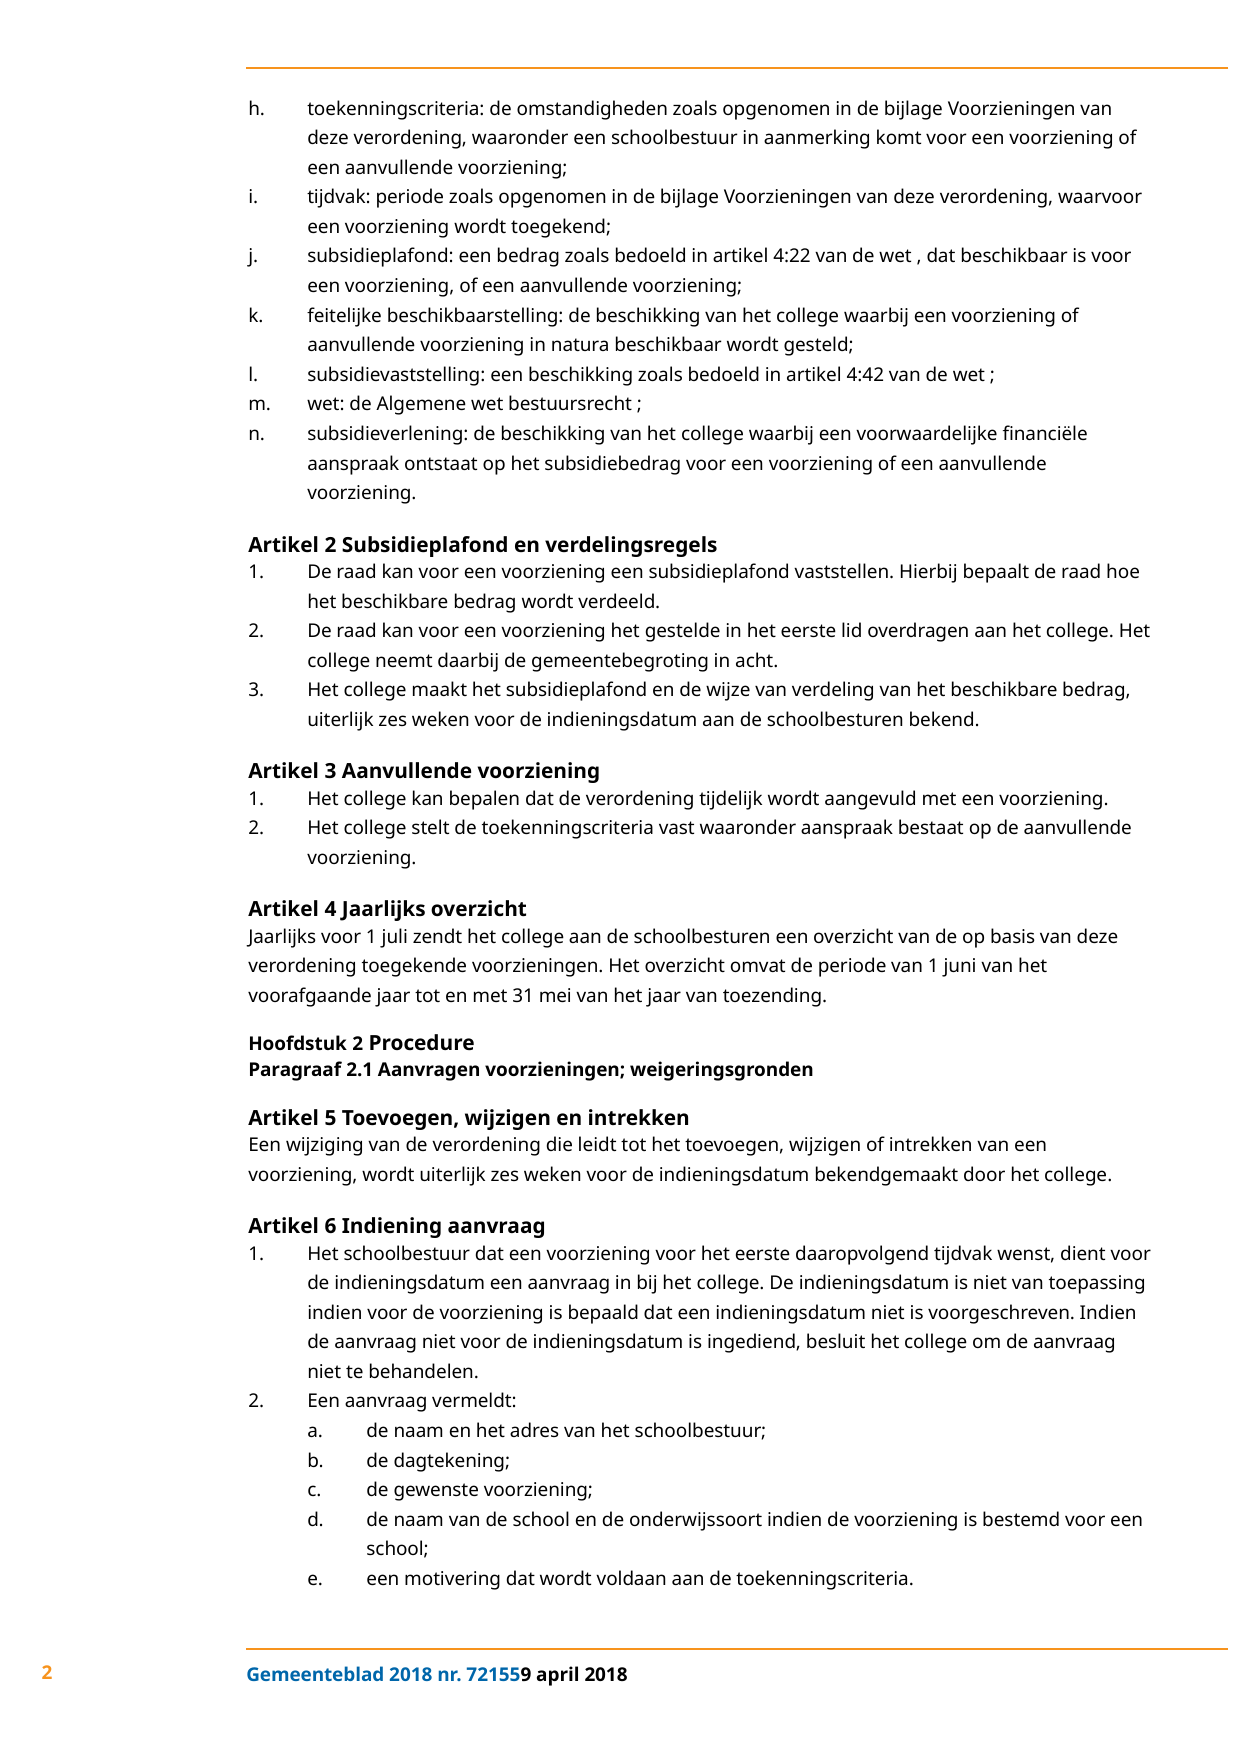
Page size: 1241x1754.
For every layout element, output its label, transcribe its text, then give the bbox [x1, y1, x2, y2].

list de gewenste voorziening; [307, 1476, 1152, 1502]
list De raad kan voor een voorziening het gestelde in het eerste lid overdragen aan het college. Het college neemt daarbij de gemeentebegroting in acht. [248, 617, 1152, 673]
picture [41, 47, 231, 172]
text Een wijziging van de verordening die leidt tot het toevoegen, wijzigen of intrekken van een voorziening, wordt uiterlijk zes weken voor de indieningsdatum bekendgemaakt door het college. [248, 1131, 1152, 1187]
text Artikel 6 Indiening aanvraag [248, 1211, 1152, 1240]
text Artikel 3 Aanvullende voorziening [248, 757, 1152, 785]
list de dagtekening; [307, 1447, 1152, 1472]
list Het college stelt de toekenningscriteria vast waaronder aanspraak bestaat op de aanvullende voorziening. [248, 814, 1152, 870]
list subsidievaststelling: een beschikking zoals bedoeld in artikel 4:42 van de wet ; [248, 361, 1152, 387]
list een motivering dat wordt voldaan aan de toekenningscriteria. [307, 1565, 1152, 1591]
list toekenningscriteria: de omstandigheden zoals opgenomen in de bijlage Voorzieningen van deze verordening, waaronder een schoolbestuur in aanmerking komt voor een voorziening of een aanvullende voorziening; [248, 95, 1152, 180]
text Hoofdstuk 2 Procedure [248, 1028, 1152, 1056]
text Jaarlijks voor 1 juli zendt het college aan de schoolbesturen een overzicht van de op basis van deze verordening toegekende voorzieningen. Het overzicht omvat de periode van 1 juni van het voorafgaande jaar tot en met 31 mei van het jaar van toezending. [248, 923, 1152, 1008]
text Artikel 4 Jaarlijks overzicht [248, 894, 1152, 923]
list tijdvak: periode zoals opgenomen in de bijlage Voorzieningen van deze verordening, waarvoor een voorziening wordt toegekend; [248, 183, 1152, 239]
list feitelijke beschikbaarstelling: de beschikking van het college waarbij een voorziening of aanvullende voorziening in natura beschikbaar wordt gesteld; [248, 302, 1152, 357]
list de naam en het adres van het schoolbestuur; [307, 1417, 1152, 1443]
list subsidieplafond: een bedrag zoals bedoeld in artikel 4:22 van de wet , dat beschikbaar is voor een voorziening, of een aanvullende voorziening; [248, 243, 1152, 298]
list Een aanvraag vermeldt: [248, 1388, 1152, 1413]
list De raad kan voor een voorziening een subsidieplafond vaststellen. Hierbij bepaalt de raad hoe het beschikbare bedrag wordt verdeeld. [248, 558, 1152, 613]
list Het schoolbestuur dat een voorziening voor het eerste daaropvolgend tijdvak wenst, dient voor de indieningsdatum een aanvraag in bij het college. De indieningsdatum is niet van toepassing indien voor de voorziening is bepaald dat een indieningsdatum niet is voorgeschreven. Indien de aanvraag niet voor de indieningsdatum is ingediend, besluit het college om de aanvraag niet te behandelen. [248, 1240, 1152, 1384]
text Artikel 5 Toevoegen, wijzigen en intrekken [248, 1103, 1152, 1131]
text Artikel 2 Subsidieplafond en verdelingsregels [248, 530, 1152, 558]
text Paragraaf 2.1 Aanvragen voorzieningen; weigeringsgronden [248, 1056, 1152, 1082]
list de naam van de school en de onderwijssoort indien de voorziening is bestemd voor een school; [307, 1506, 1152, 1561]
list wet: de Algemene wet bestuursrecht ; [248, 391, 1152, 416]
list subsidieverlening: de beschikking van het college waarbij een voorwaardelijke financiële aanspraak ontstaat op het subsidiebedrag voor een voorziening of een aanvullende voorziening. [248, 420, 1152, 505]
list Het college maakt het subsidieplafond en de wijze van verdeling van het beschikbare bedrag, uiterlijk zes weken voor de indieningsdatum aan de schoolbesturen bekend. [248, 677, 1152, 732]
list Het college kan bepalen dat de verordening tijdelijk wordt aangevuld met een voorziening. [248, 785, 1152, 811]
